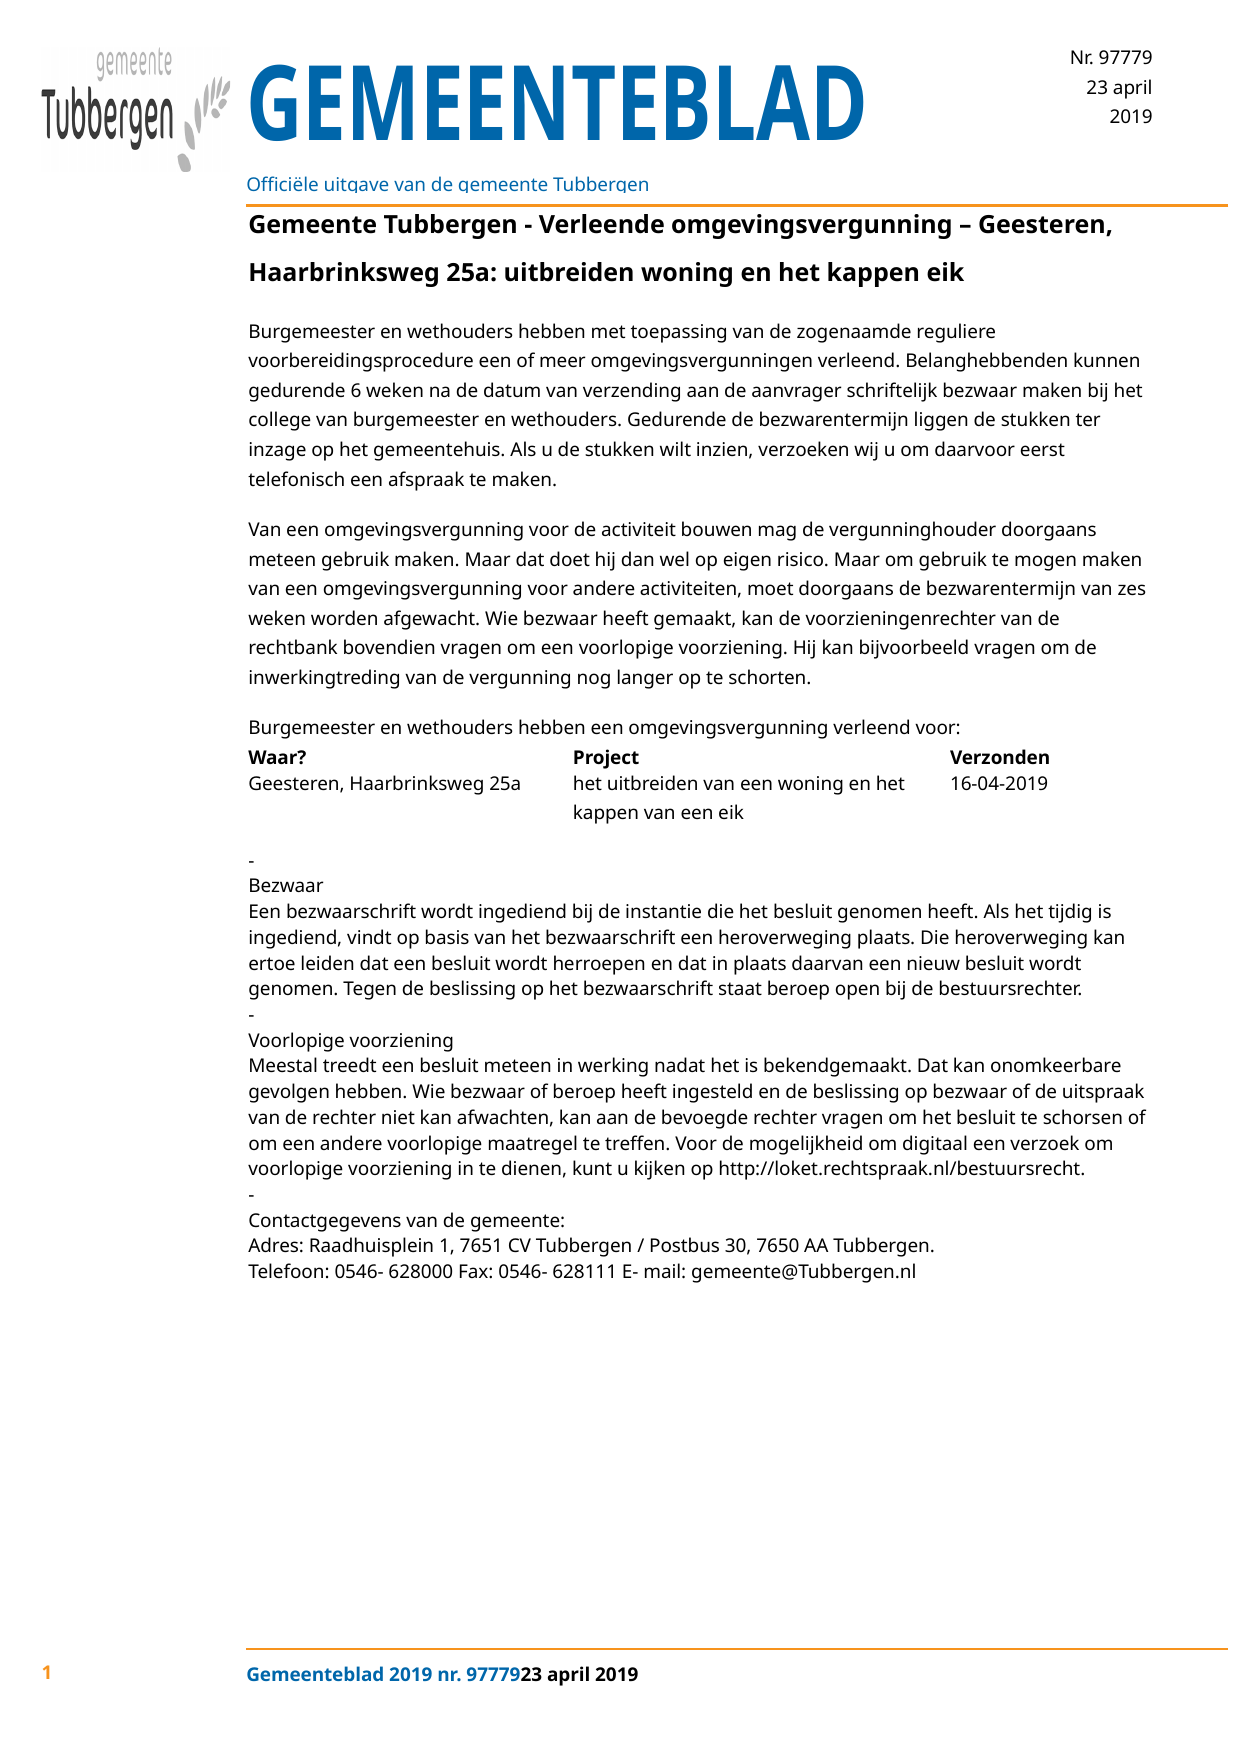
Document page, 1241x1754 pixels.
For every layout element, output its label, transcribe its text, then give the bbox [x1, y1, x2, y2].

text - [248, 847, 1152, 872]
table_cell Geesteren, Haarbrinksweg 25a [248, 770, 573, 825]
text Adres: Raadhuisplein 1, 7651 CV Tubbergen / Postbus 30, 7650 AA Tubbergen. [248, 1233, 1152, 1258]
text - [248, 1001, 1152, 1027]
text Telefoon: 0546- 628000 Fax: 0546- 628111 E- mail: gemeente@Tubbergen.nl [248, 1258, 1152, 1284]
table_cell 16-04-2019 [950, 770, 1152, 825]
text Burgemeester en wethouders hebben met toepassing van de zogenaamde reguliere voorbereidingsprocedure een of meer omgevingsvergunningen verleend. Belanghebbenden kunnen gedurende 6 weken na de datum van verzending aan de aanvrager schriftelijk bezwaar maken bij het college van burgemeester en wethouders. Gedurende de bezwarentermijn liggen de stukken ter inzage op het gemeentehuis. Als u de stukken wilt inzien, verzoeken wij u om daarvoor eerst telefonisch een afspraak te maken. [248, 318, 1152, 492]
text Meestal treedt een besluit meteen in werking nadat het is bekendgemaakt. Dat kan onomkeerbare gevolgen hebben. Wie bezwaar of beroep heeft ingesteld en de beslissing op bezwaar of de uitspraak van de rechter niet kan afwachten, kan aan de bevoegde rechter vragen om het besluit te schorsen of om een andere voorlopige maatregel te treffen. Voor de mogelijkheid om digitaal een verzoek om voorlopige voorziening in te dienen, kunt u kijken op http://loket.rechtspraak.nl/bestuursrecht. [248, 1053, 1152, 1181]
text - [248, 1181, 1152, 1207]
table_header Verzonden [950, 744, 1152, 770]
text Contactgegevens van de gemeente: [248, 1207, 1152, 1233]
table_header Waar? [248, 744, 573, 770]
text Voorlopige voorziening [248, 1027, 1152, 1053]
text Van een omgevingsvergunning voor de activiteit bouwen mag de vergunninghouder doorgaans meteen gebruik maken. Maar dat doet hij dan wel op eigen risico. Maar om gebruik te mogen maken van een omgevingsvergunning voor andere activiteiten, moet doorgaans de bezwarentermijn van zes weken worden afgewacht. Wie bezwaar heeft gemaakt, kan de voorzieningenrechter van de rechtbank bovendien vragen om een voorlopige voorziening. Hij kan bijvoorbeeld vragen om de inwerkingtreding van de vergunning nog langer op te schorten. [248, 516, 1152, 690]
text Gemeente Tubbergen - Verleende omgevingsvergunning – Geesteren, Haarbrinksweg 25a: uitbreiden woning en het kappen eik [248, 207, 1152, 288]
table_header Project [573, 744, 950, 770]
text Een bezwaarschrift wordt ingediend bij de instantie die het besluit genomen heeft. Als het tijdig is ingediend, vindt op basis van het bezwaarschrift een heroverweging plaats. Die heroverweging kan ertoe leiden dat een besluit wordt herroepen en dat in plaats daarvan een nieuw besluit wordt genomen. Tegen de beslissing op het bezwaarschrift staat beroep open bij de bestuursrechter. [248, 898, 1152, 1001]
table_cell het uitbreiden van een woning en het kappen van een eik [573, 770, 950, 825]
picture [41, 47, 231, 172]
text Bezwaar [248, 872, 1152, 898]
text Burgemeester en wethouders hebben een omgevingsvergunning verleend voor: [248, 714, 1152, 740]
